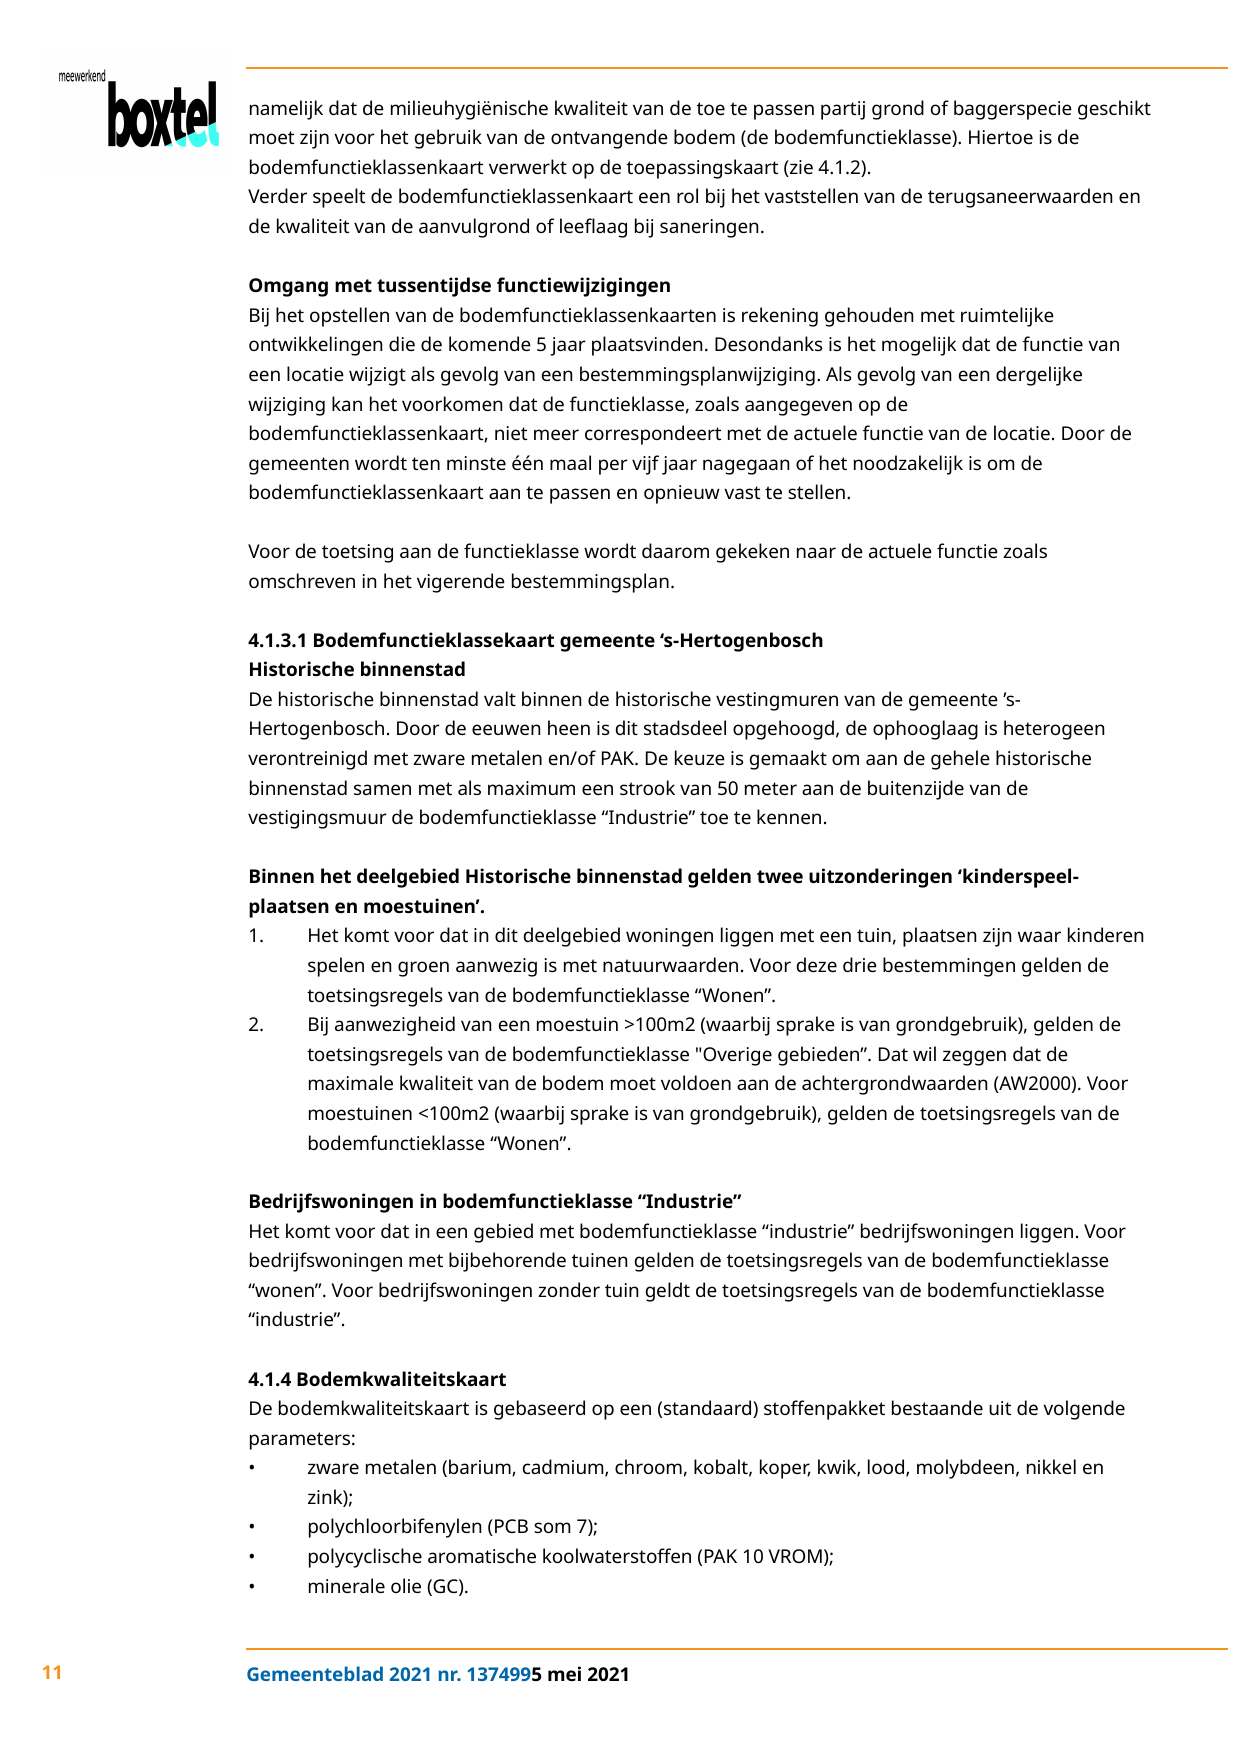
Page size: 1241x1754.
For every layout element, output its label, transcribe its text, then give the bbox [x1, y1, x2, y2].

text Bedrijfswoningen in bodemfunctieklasse “Industrie” [248, 1188, 1152, 1214]
text Verder speelt de bodemfunctieklassenkaart een rol bij het vaststellen van de terugsaneerwaarden en de kwaliteit van de aanvulgrond of leeflaag bij saneringen. [248, 183, 1152, 239]
table_header Binnen het deelgebied Historische binnenstad gelden twee uitzonderingen ‘kinderspeel-plaatsen en moestuinen’. Het komt voor dat in dit deelgebied woningen liggen met een tuin, plaatsen zijn waar kinderen spelen en groen aanwezig is met natuurwaarden. Voor deze drie bestemmingen gelden de toetsingsregels van de bodemfunctieklasse “Wonen”. Bij aanwezigheid van een moestuin >100m2 (waarbij sprake is van grondgebruik), gelden de toetsingsregels van de bodemfunctieklasse "Overige gebieden”. Dat wil zeggen dat de maximale kwaliteit van de bodem moet voldoen aan de achtergrondwaarden (AW2000). Voor moestuinen <100m2 (waarbij sprake is van grondgebruik), gelden de toetsingsregels van de bodemfunctieklasse “Wonen”. [248, 864, 1152, 1156]
picture [41, 47, 231, 172]
text De bodemkwaliteitskaart is gebaseerd op een (standaard) stoffenpakket bestaande uit de volgende parameters: [248, 1395, 1152, 1451]
text namelijk dat de milieuhygiënische kwaliteit van de toe te passen partij grond of baggerspecie geschikt moet zijn voor het gebruik van de ontvangende bodem (de bodemfunctieklasse). Hiertoe is de bodemfunctieklassenkaart verwerkt op de toepassingskaart (zie 4.1.2). [248, 95, 1152, 180]
text Historische binnenstad [248, 656, 1152, 682]
text 4.1.3.1 Bodemfunctieklassekaart gemeente ‘s-Hertogenbosch [248, 627, 1152, 652]
list polychloorbifenylen (PCB som 7); [248, 1514, 1152, 1539]
list zware metalen (barium, cadmium, chroom, kobalt, koper, kwik, lood, molybdeen, nikkel en zink); [248, 1454, 1152, 1510]
list polycyclische aromatische koolwaterstoffen (PAK 10 VROM); [248, 1543, 1152, 1569]
list minerale olie (GC). [248, 1573, 1152, 1599]
table_header Omgang met tussentijdse functiewijzigingen Bij het opstellen van de bodemfunctieklassenkaarten is rekening gehouden met ruimtelijke ontwikkelingen die de komende 5 jaar plaatsvinden. Desondanks is het mogelijk dat de functie van een locatie wijzigt als gevolg van een bestemmingsplanwijziging. Als gevolg van een dergelijke wijziging kan het voorkomen dat de functieklasse, zoals aangegeven op de bodemfunctieklassenkaart, niet meer correspondeert met de actuele functie van de locatie. Door de gemeenten wordt ten minste één maal per vijf jaar nagegaan of het noodzakelijk is om de bodemfunctieklassenkaart aan te passen en opnieuw vast te stellen. Voor de toetsing aan de functieklasse wordt daarom gekeken naar de actuele functie zoals omschreven in het vigerende bestemmingsplan. [248, 273, 1152, 594]
text Het komt voor dat in een gebied met bodemfunctieklasse “industrie” bedrijfswoningen liggen. Voor bedrijfswoningen met bijbehorende tuinen gelden de toetsingsregels van de bodemfunctieklasse “wonen”. Voor bedrijfswoningen zonder tuin geldt de toetsingsregels van de bodemfunctieklasse “industrie”. [248, 1218, 1152, 1332]
text De historische binnenstad valt binnen de historische vestingmuren van de gemeente ’s-Hertogenbosch. Door de eeuwen heen is dit stadsdeel opgehoogd, de ophooglaag is heterogeen verontreinigd met zware metalen en/of PAK. De keuze is gemaakt om aan de gehele historische binnenstad samen met als maximum een strook van 50 meter aan de buitenzijde van de vestigingsmuur de bodemfunctieklasse “Industrie” toe te kennen. [248, 686, 1152, 830]
text 4.1.4 Bodemkwaliteitskaart [248, 1366, 1152, 1392]
